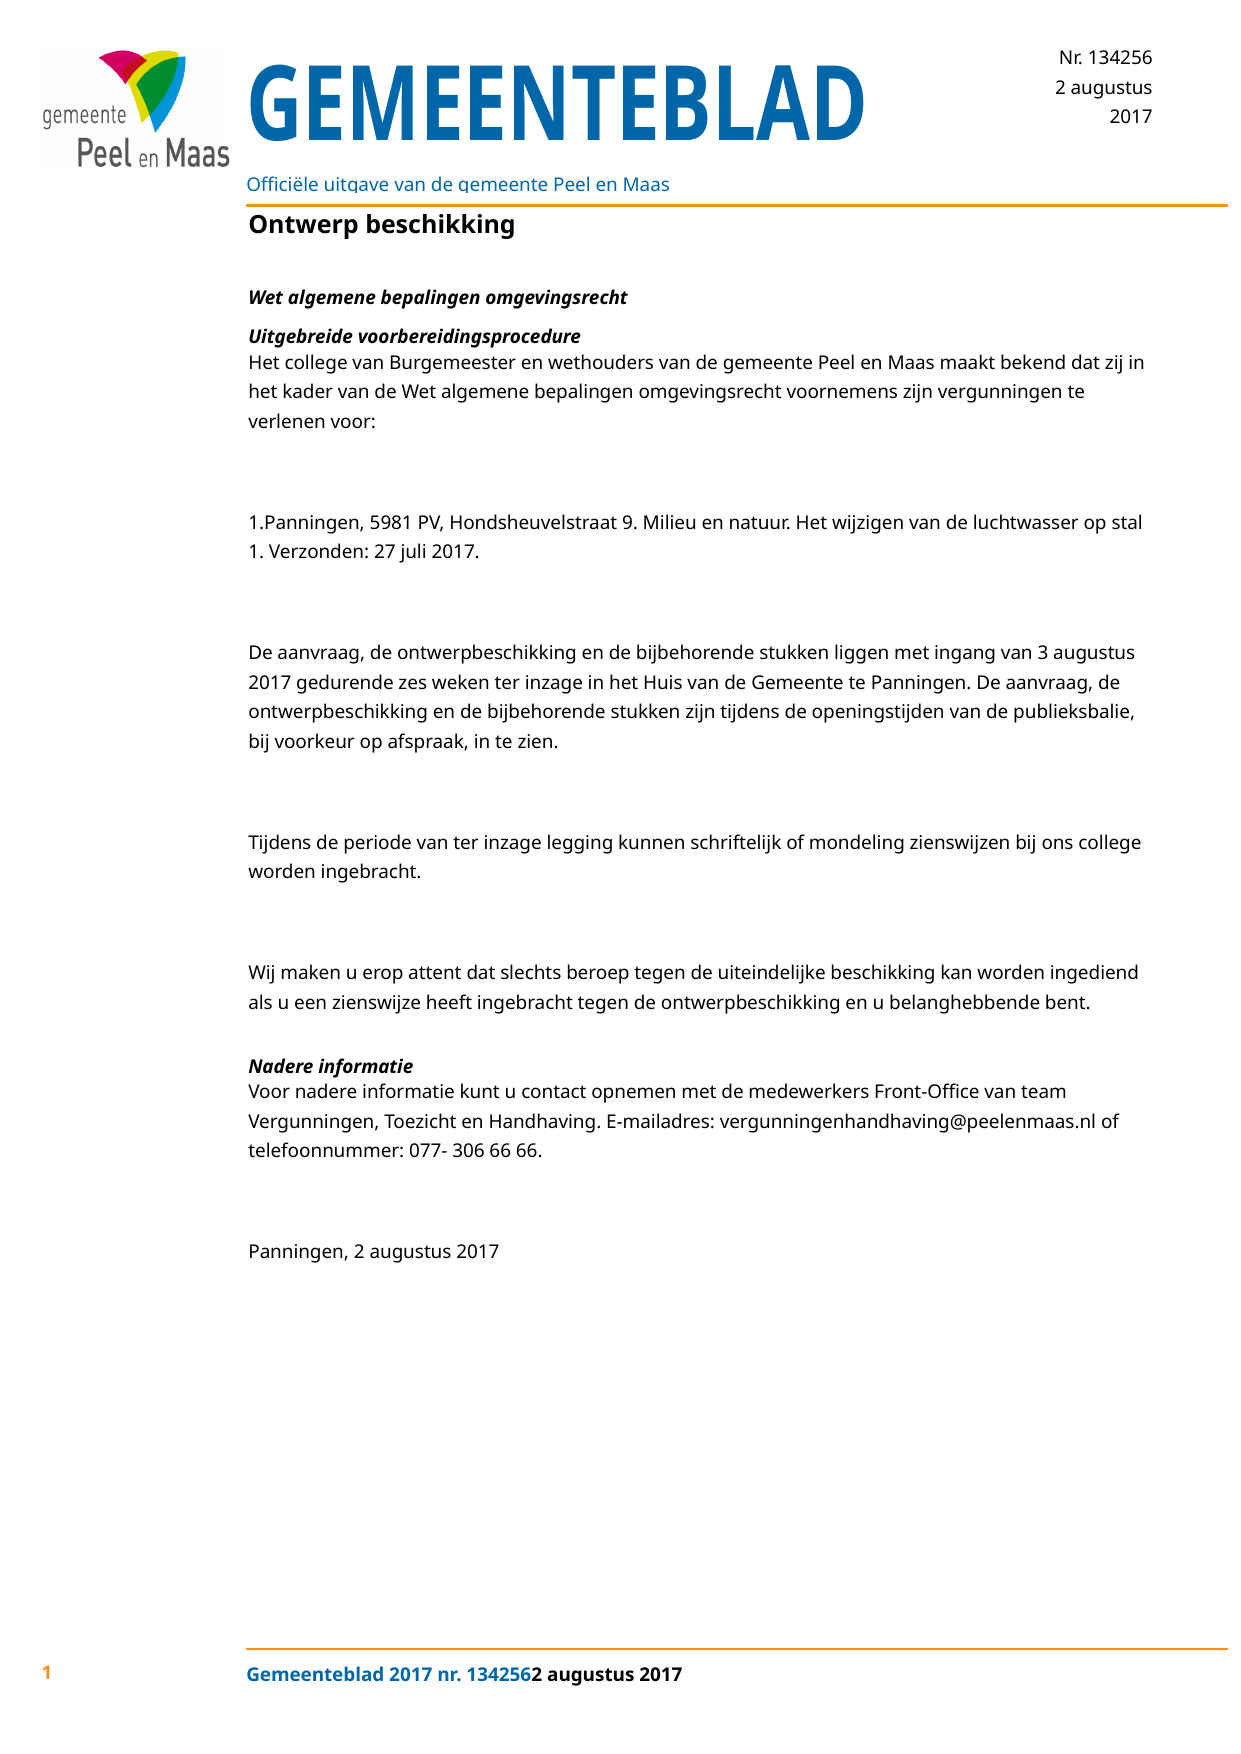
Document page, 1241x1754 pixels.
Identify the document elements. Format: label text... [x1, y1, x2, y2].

text Het college van Burgemeester en wethouders van de gemeente Peel en Maas maakt bekend dat zij in het kader van de Wet algemene bepalingen omgevingsrecht voornemens zijn vergunningen te verlenen voor: [248, 349, 1152, 434]
text Tijdens de periode van ter inzage legging kunnen schriftelijk of mondeling zienswijzen bij ons college worden ingebracht. [248, 829, 1152, 884]
text Wij maken u erop attent dat slechts beroep tegen de uiteindelijke beschikking kan worden ingediend als u een zienswijze heeft ingebracht tegen de ontwerpbeschikking en u belanghebbende bent. [248, 959, 1152, 1014]
text Ontwerp beschikking [248, 207, 1152, 241]
text Panningen, 2 augustus 2017 [248, 1238, 1152, 1264]
text Wet algemene bepalingen omgevingsrecht [248, 284, 1152, 309]
text 1.Panningen, 5981 PV, Hondsheuvelstraat 9. Milieu en natuur. Het wijzigen van de luchtwasser op stal 1. Verzonden: 27 juli 2017. [248, 509, 1152, 564]
text Nadere informatie [248, 1053, 1152, 1078]
picture [41, 47, 231, 172]
text Voor nadere informatie kunt u contact opnemen met de medewerkers Front-Office van team Vergunningen, Toezicht en Handhaving. E-mailadres: vergunningenhandhaving@peelenmaas.nl of telefoonnummer: 077- 306 66 66. [248, 1078, 1152, 1163]
text De aanvraag, de ontwerpbeschikking en de bijbehorende stukken liggen met ingang van 3 augustus 2017 gedurende zes weken ter inzage in het Huis van de Gemeente te Panningen. De aanvraag, de ontwerpbeschikking en de bijbehorende stukken zijn tijdens de openingstijden van de publieksbalie, bij voorkeur op afspraak, in te zien. [248, 639, 1152, 754]
text Uitgebreide voorbereidingsprocedure [248, 323, 1152, 349]
